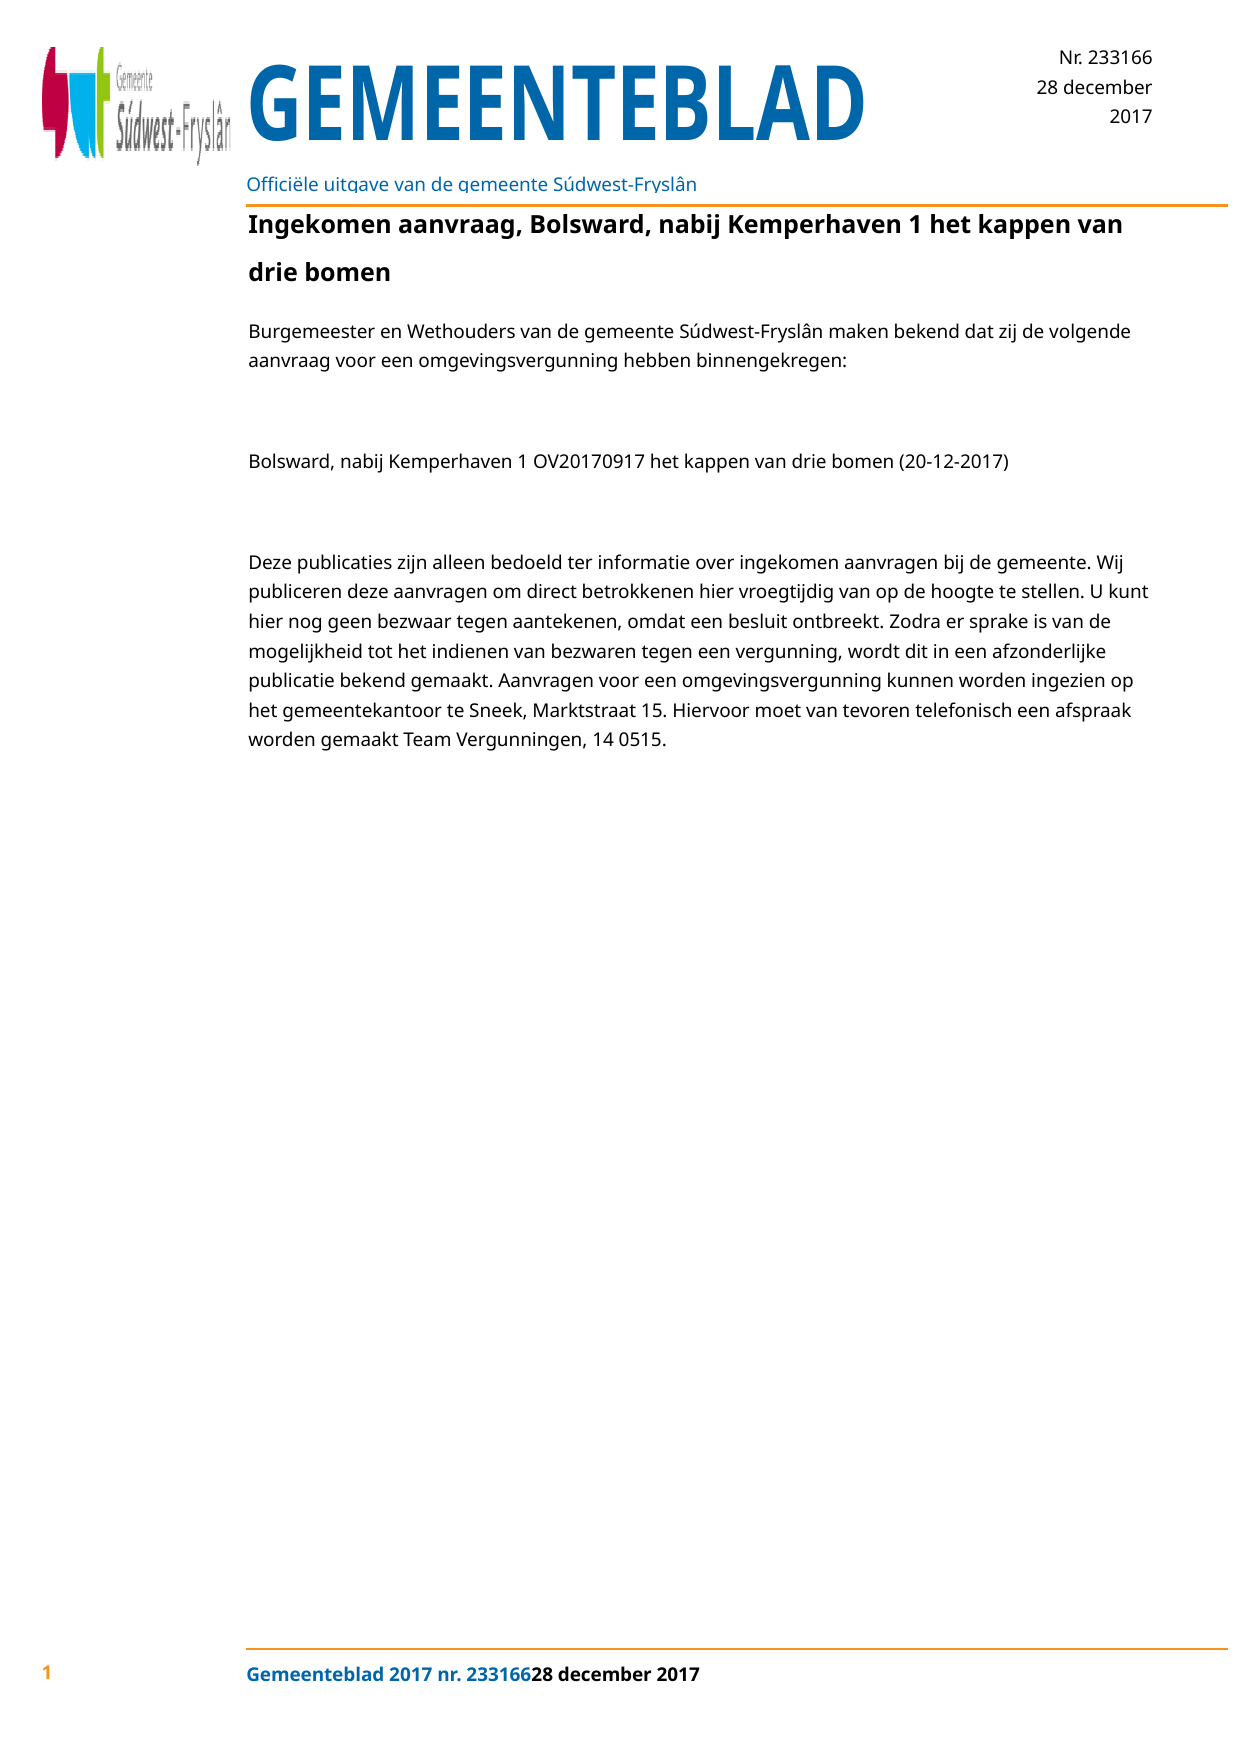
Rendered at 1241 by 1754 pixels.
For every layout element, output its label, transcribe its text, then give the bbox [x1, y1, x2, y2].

text Ingekomen aanvraag, Bolsward, nabij Kemperhaven 1 het kappen van drie bomen [248, 207, 1152, 288]
text Deze publicaties zijn alleen bedoeld ter informatie over ingekomen aanvragen bij de gemeente. Wij publiceren deze aanvragen om direct betrokkenen hier vroegtijdig van op de hoogte te stellen. U kunt hier nog geen bezwaar tegen aantekenen, omdat een besluit ontbreekt. Zodra er sprake is van de mogelijkheid tot het indienen van bezwaren tegen een vergunning, wordt dit in een afzonderlijke publicatie bekend gemaakt. Aanvragen voor een omgevingsvergunning kunnen worden ingezien op het gemeentekantoor te Sneek, Marktstraat 15. Hiervoor moet van tevoren telefonisch een afspraak worden gemaakt Team Vergunningen, 14 0515. [248, 549, 1152, 752]
text Burgemeester en Wethouders van de gemeente Súdwest-Fryslân maken bekend dat zij de volgende aanvraag voor een omgevingsvergunning hebben binnengekregen: [248, 318, 1152, 373]
text Bolsward, nabij Kemperhaven 1 OV20170917 het kappen van drie bomen (20-12-2017) [248, 448, 1152, 474]
picture [41, 47, 231, 172]
